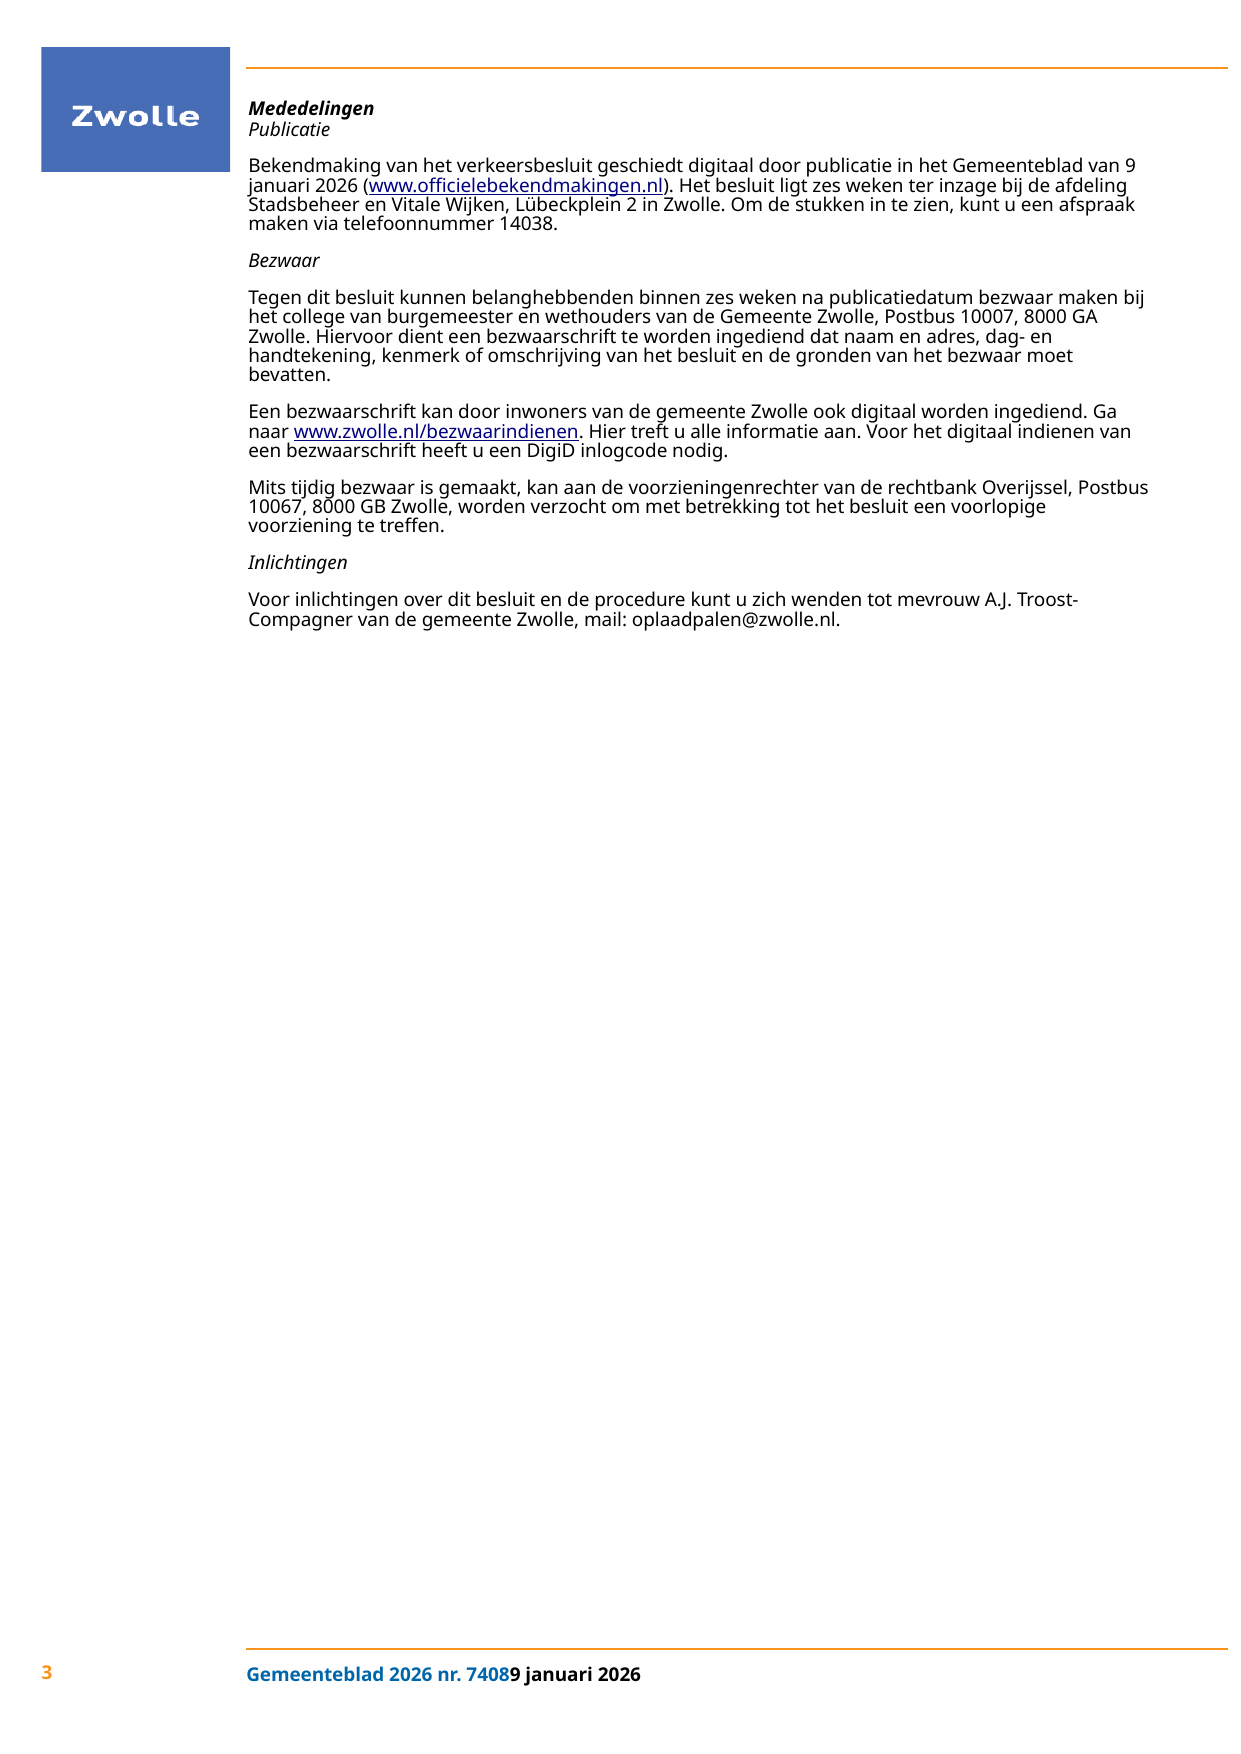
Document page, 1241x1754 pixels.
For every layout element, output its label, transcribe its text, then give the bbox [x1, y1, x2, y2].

text Bekendmaking van het verkeersbesluit geschiedt digitaal door publicatie in het Gemeenteblad van 9 januari 2026 (www.officielebekendmakingen.nl). Het besluit ligt zes weken ter inzage bij de afdeling Stadsbeheer en Vitale Wijken, Lübeckplein 2 in Zwolle. Om de stukken in te zien, kunt u een afspraak maken via telefoonnummer 14038. [248, 157, 1152, 234]
text Inlichtingen [248, 554, 1152, 574]
text Publicatie [248, 121, 1152, 140]
picture [41, 47, 231, 172]
text Bezwaar [248, 252, 1152, 272]
text Een bezwaarschrift kan door inwoners van de gemeente Zwolle ook digitaal worden ingediend. Ga naar www.zwolle.nl/bezwaarindienen. Hier treft u alle informatie aan. Voor het digitaal indienen van een bezwaarschrift heeft u een DigiD inlogcode nodig. [248, 403, 1152, 461]
text Tegen dit besluit kunnen belanghebbenden binnen zes weken na publicatiedatum bezwaar maken bij het college van burgemeester en wethouders van de Gemeente Zwolle, Postbus 10007, 8000 GA Zwolle. Hiervoor dient een bezwaarschrift te worden ingediend dat naam en adres, dag- en handtekening, kenmerk of omschrijving van het besluit en de gronden van het bezwaar moet bevatten. [248, 289, 1152, 386]
text Mededelingen [248, 95, 1152, 121]
text Mits tijdig bezwaar is gemaakt, kan aan de voorzieningenrechter van de rechtbank Overijssel, Postbus 10067, 8000 GB Zwolle, worden verzocht om met betrekking tot het besluit een voorlopige voorziening te treffen. [248, 479, 1152, 537]
text Voor inlichtingen over dit besluit en de procedure kunt u zich wenden tot mevrouw A.J. Troost-Compagner van de gemeente Zwolle, mail: oplaadpalen@zwolle.nl. [248, 591, 1152, 630]
